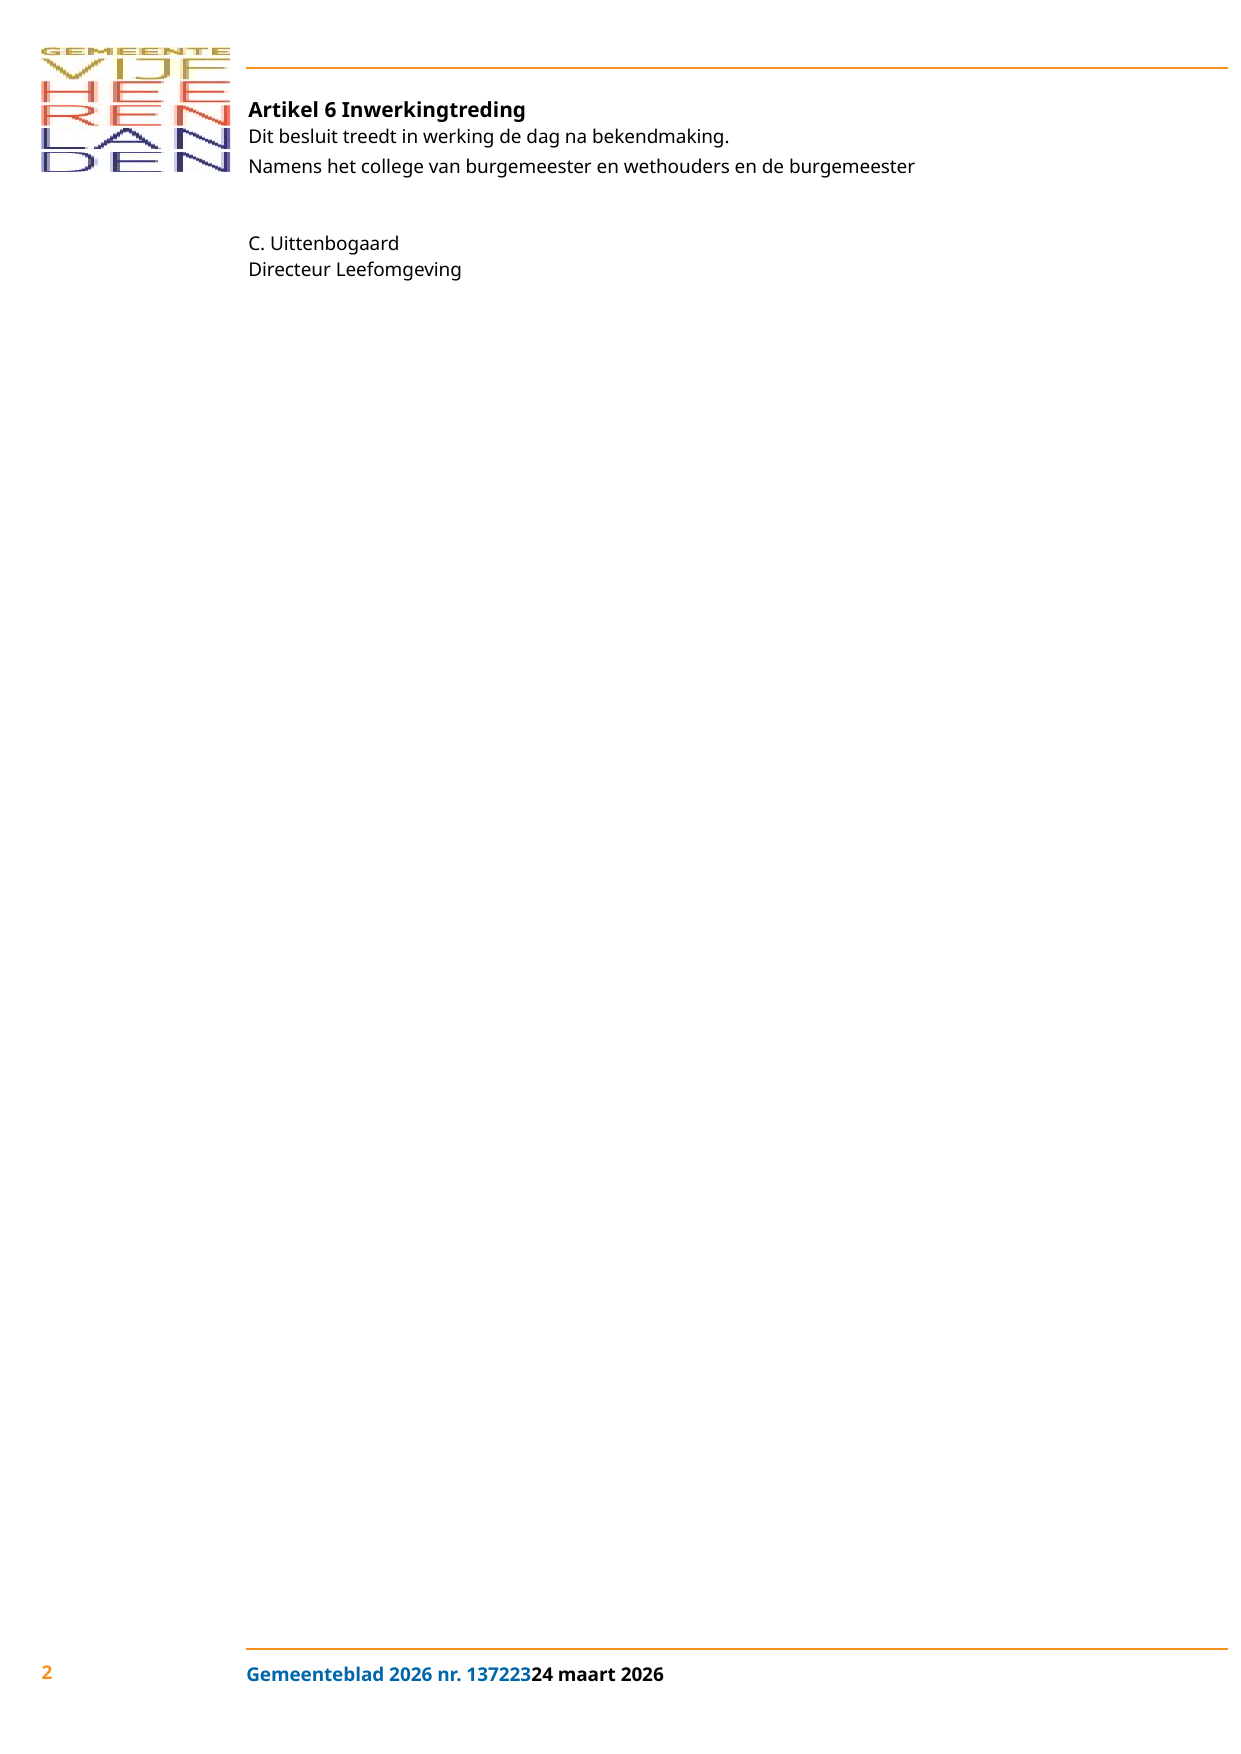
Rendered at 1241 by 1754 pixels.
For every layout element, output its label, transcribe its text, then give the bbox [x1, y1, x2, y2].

text Dit besluit treedt in werking de dag na bekendmaking. [248, 123, 1152, 149]
picture [41, 47, 231, 172]
text C. Uittenbogaard [248, 230, 1152, 256]
text Directeur Leefomgeving [248, 256, 1152, 281]
text Namens het college van burgemeester en wethouders en de burgemeester [248, 153, 1152, 178]
text Artikel 6 Inwerkingtreding [248, 95, 1152, 123]
